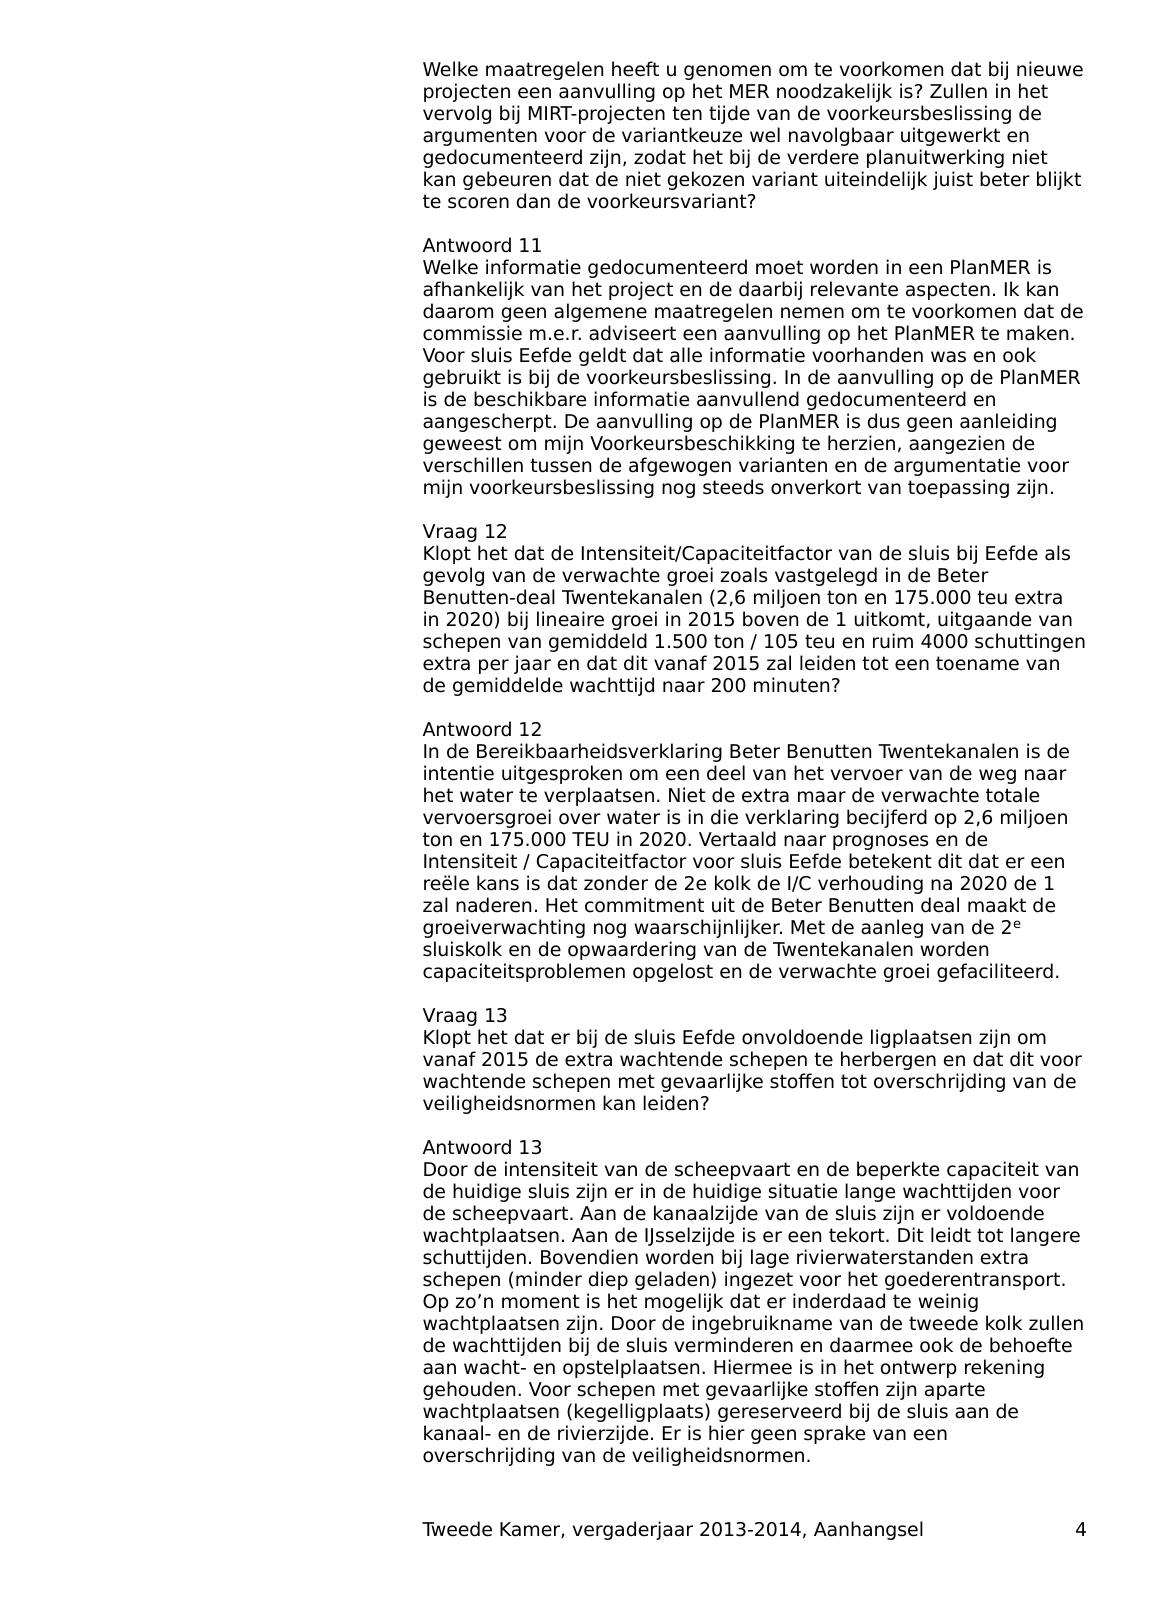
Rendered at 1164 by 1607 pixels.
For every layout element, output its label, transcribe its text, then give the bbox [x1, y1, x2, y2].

text Vraag 13 [422, 1005, 1087, 1027]
text Vraag 12 [422, 521, 1087, 543]
text Antwoord 11 [422, 235, 1087, 257]
text Welke informatie gedocumenteerd moet worden in een PlanMER is afhankelijk van het project en de daarbij relevante aspecten. Ik kan daarom geen algemene maatregelen nemen om te voorkomen dat de commissie m.e.r. adviseert een aanvulling op het PlanMER te maken. Voor sluis Eefde geldt dat alle informatie voorhanden was en ook gebruikt is bij de voorkeursbeslissing. In de aanvulling op de PlanMER is de beschikbare informatie aanvullend gedocumenteerd en aangescherpt. De aanvulling op de PlanMER is dus geen aanleiding geweest om mijn Voorkeursbeschikking te herzien, aangezien de verschillen tussen de afgewogen varianten en de argumentatie voor mijn voorkeursbeslissing nog steeds onverkort van toepassing zijn. [422, 257, 1087, 499]
text Welke maatregelen heeft u genomen om te voorkomen dat bij nieuwe projecten een aanvulling op het MER noodzakelijk is? Zullen in het vervolg bij MIRT-projecten ten tijde van de voorkeursbeslissing de argumenten voor de variantkeuze wel navolgbaar uitgewerkt en gedocumenteerd zijn, zodat het bij de verdere planuitwerking niet kan gebeuren dat de niet gekozen variant uiteindelijk juist beter blijkt te scoren dan de voorkeursvariant? [422, 59, 1087, 213]
text Klopt het dat er bij de sluis Eefde onvoldoende ligplaatsen zijn om vanaf 2015 de extra wachtende schepen te herbergen en dat dit voor wachtende schepen met gevaarlijke stoffen tot overschrijding van de veiligheidsnormen kan leiden? [422, 1027, 1087, 1115]
text Antwoord 13 [422, 1137, 1087, 1159]
text Door de intensiteit van de scheepvaart en de beperkte capaciteit van de huidige sluis zijn er in de huidige situatie lange wachttijden voor de scheepvaart. Aan de kanaalzijde van de sluis zijn er voldoende wachtplaatsen. Aan de IJsselzijde is er een tekort. Dit leidt tot langere schuttijden. Bovendien worden bij lage rivierwaterstanden extra schepen (minder diep geladen) ingezet voor het goederentransport. Op zo’n moment is het mogelijk dat er inderdaad te weinig wachtplaatsen zijn. Door de ingebruikname van de tweede kolk zullen de wachttijden bij de sluis verminderen en daarmee ook de behoefte aan wacht- en opstelplaatsen. Hiermee is in het ontwerp rekening gehouden. Voor schepen met gevaarlijke stoffen zijn aparte wachtplaatsen (kegelligplaats) gereserveerd bij de sluis aan de kanaal- en de rivierzijde. Er is hier geen sprake van een overschrijding van de veiligheidsnormen. [422, 1159, 1087, 1467]
text Klopt het dat de Intensiteit/Capaciteitfactor van de sluis bij Eefde als gevolg van de verwachte groei zoals vastgelegd in de Beter Benutten-deal Twentekanalen (2,6 miljoen ton en 175.000 teu extra in 2020) bij lineaire groei in 2015 boven de 1 uitkomt, uitgaande van schepen van gemiddeld 1.500 ton / 105 teu en ruim 4000 schuttingen extra per jaar en dat dit vanaf 2015 zal leiden tot een toename van de gemiddelde wachttijd naar 200 minuten? [422, 543, 1087, 697]
text In de Bereikbaarheidsverklaring Beter Benutten Twentekanalen is de intentie uitgesproken om een deel van het vervoer van de weg naar het water te verplaatsen. Niet de extra maar de verwachte totale vervoersgroei over water is in die verklaring becijferd op 2,6 miljoen ton en 175.000 TEU in 2020. Vertaald naar prognoses en de Intensiteit / Capaciteitfactor voor sluis Eefde betekent dit dat er een reële kans is dat zonder de 2e kolk de I/C verhouding na 2020 de 1 zal naderen. Het commitment uit de Beter Benutten deal maakt de groeiverwachting nog waarschijnlijker. Met de aanleg van de 2e sluiskolk en de opwaardering van de Twentekanalen worden capaciteitsproblemen opgelost en de verwachte groei gefaciliteerd. [422, 741, 1087, 983]
text Antwoord 12 [422, 719, 1087, 741]
